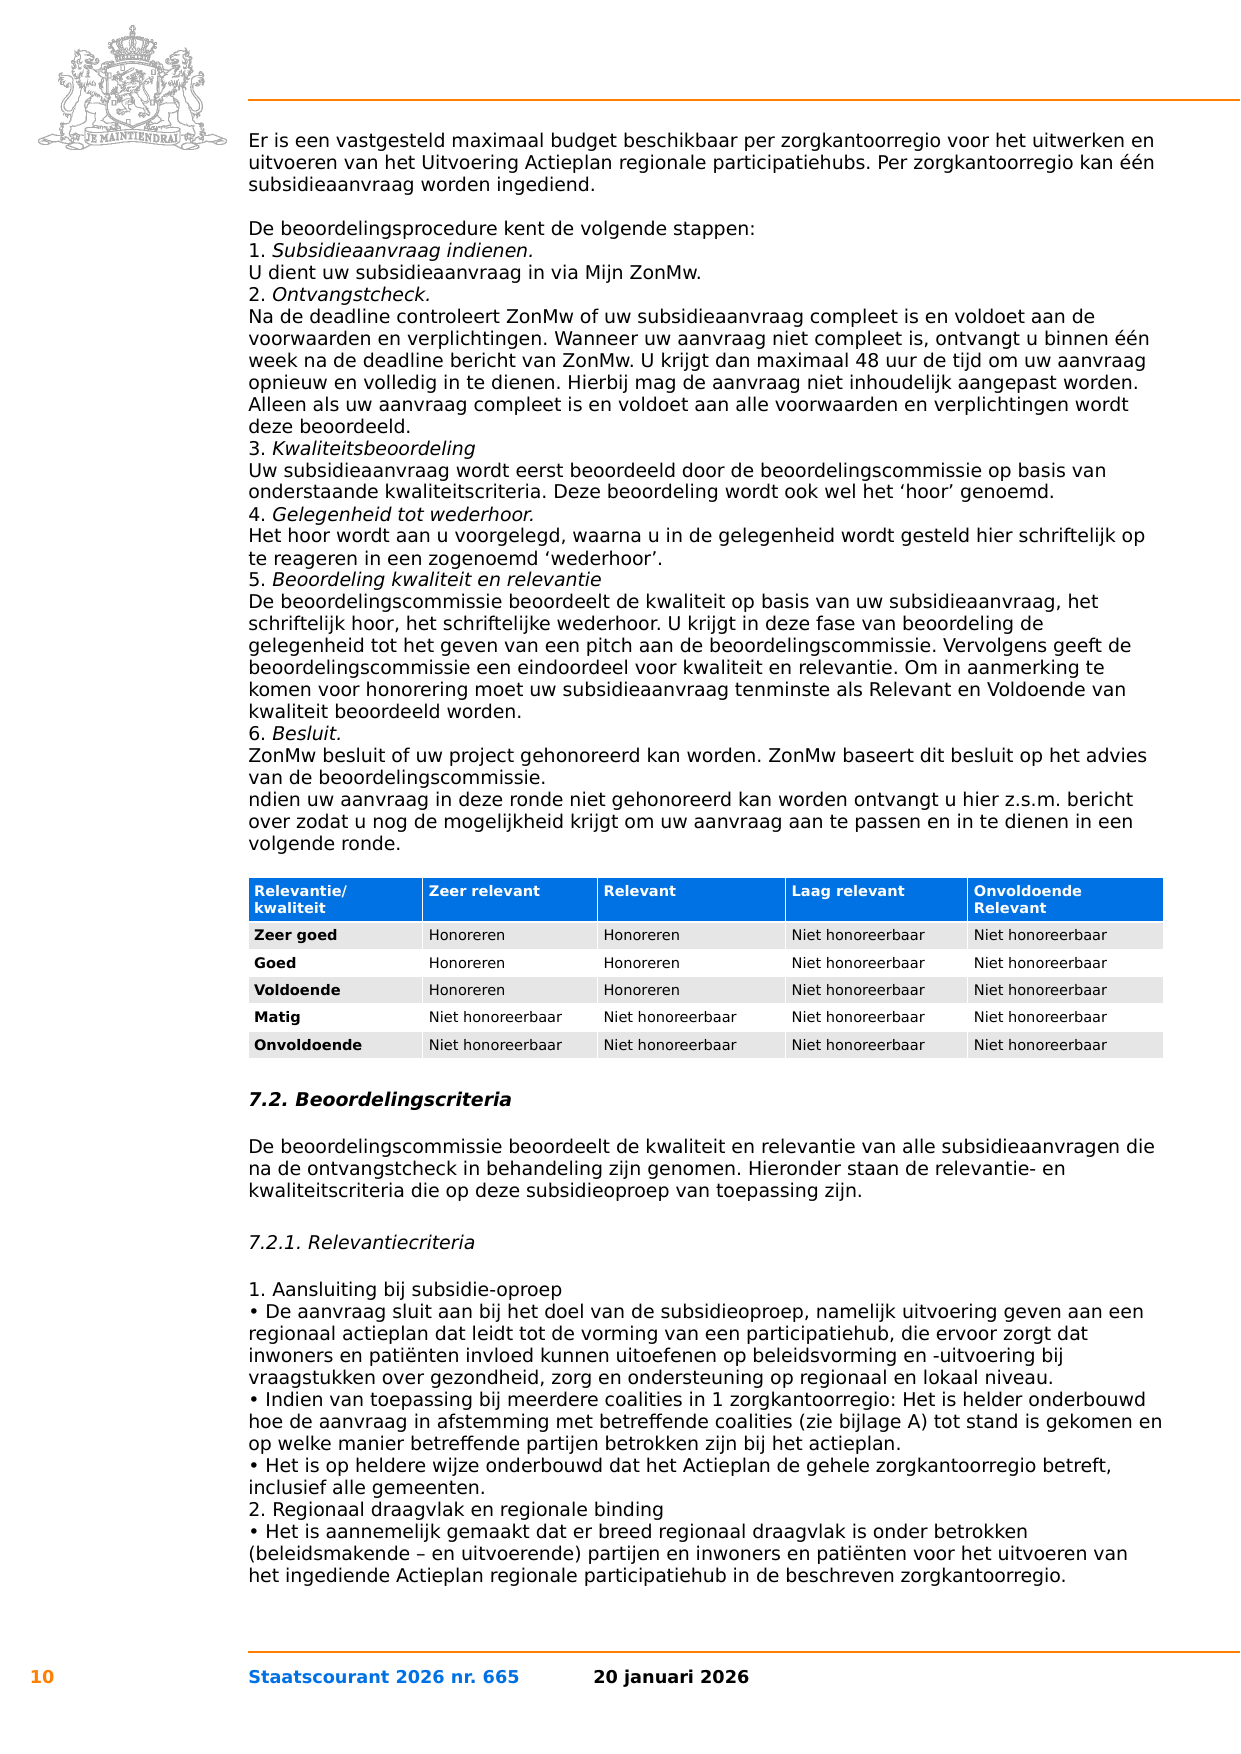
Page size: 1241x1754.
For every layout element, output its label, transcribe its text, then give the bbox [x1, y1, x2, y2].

table_cell Niet honoreerbaar [968, 977, 1163, 1003]
table_cell Niet honoreerbaar [598, 1032, 785, 1058]
text ndien uw aanvraag in deze ronde niet gehonoreerd kan worden ontvangt u hier z.s.m. bericht over zodat u nog de mogelijkheid krijgt om uw aanvraag aan te passen en in te dienen in een volgende ronde. [248, 789, 1163, 855]
table_cell Niet honoreerbaar [786, 1005, 967, 1031]
text 5. Beoordeling kwaliteit en relevantie [248, 569, 1163, 591]
table_cell Zeer goed [249, 923, 422, 949]
text U dient uw subsidieaanvraag in via Mijn ZonMw. [248, 262, 1163, 284]
table_cell Niet honoreerbaar [786, 950, 967, 976]
table_cell Matig [249, 1005, 422, 1031]
table_header Laag relevant [786, 878, 967, 921]
table_cell Goed [249, 950, 422, 976]
table_cell Niet honoreerbaar [786, 977, 967, 1003]
subtitle 7.2.1. Relevantiecriteria [248, 1232, 1163, 1254]
table_header Zeer relevant [423, 878, 597, 921]
text 2. Regionaal draagvlak en regionale binding [248, 1499, 1163, 1521]
text Na de deadline controleert ZonMw of uw subsidieaanvraag compleet is en voldoet aan de voorwaarden en verplichtingen. Wanneer uw aanvraag niet compleet is, ontvangt u binnen één week na de deadline bericht van ZonMw. U krijgt dan maximaal 48 uur de tijd om uw aanvraag opnieuw en volledig in te dienen. Hierbij mag de aanvraag niet inhoudelijk aangepast worden. Alleen als uw aanvraag compleet is en voldoet aan alle voorwaarden en verplichtingen wordt deze beoordeeld. [248, 306, 1163, 437]
table_cell Niet honoreerbaar [423, 1005, 597, 1031]
text • Het is op heldere wijze onderbouwd dat het Actieplan de gehele zorgkantoorregio betreft, inclusief alle gemeenten. [248, 1455, 1163, 1499]
text 3. Kwaliteitsbeoordeling [248, 437, 1163, 459]
table_cell Voldoende [249, 977, 422, 1003]
text Uw subsidieaanvraag wordt eerst beoordeeld door de beoordelingscommissie op basis van onderstaande kwaliteitscriteria. Deze beoordeling wordt ook wel het ‘hoor’ genoemd. [248, 459, 1163, 503]
text 2. Ontvangstcheck. [248, 284, 1163, 306]
subtitle 7.2. Beoordelingscriteria [248, 1089, 1163, 1111]
table_cell Honoreren [598, 923, 785, 949]
table_cell Honoreren [598, 977, 785, 1003]
text Het hoor wordt aan u voorgelegd, waarna u in de gelegenheid wordt gesteld hier schriftelijk op te reageren in een zogenoemd ‘wederhoor’. [248, 525, 1163, 569]
picture [38, 25, 227, 150]
table_cell Honoreren [423, 950, 597, 976]
table_cell Honoreren [423, 923, 597, 949]
table_cell Niet honoreerbaar [786, 1032, 967, 1058]
table_cell Niet honoreerbaar [968, 950, 1163, 976]
text 6. Besluit. [248, 723, 1163, 745]
table_cell Niet honoreerbaar [968, 923, 1163, 949]
table_cell Niet honoreerbaar [598, 1005, 785, 1031]
text De beoordelingscommissie beoordeelt de kwaliteit en relevantie van alle subsidieaanvragen die na de ontvangstcheck in behandeling zijn genomen. Hieronder staan de relevantie- en kwaliteitscriteria die op deze subsidieoproep van toepassing zijn. [248, 1136, 1163, 1202]
table_cell Niet honoreerbaar [423, 1032, 597, 1058]
table_header Onvoldoende Relevant [968, 878, 1163, 921]
table_cell Honoreren [598, 950, 785, 976]
text 4. Gelegenheid tot wederhoor. [248, 503, 1163, 525]
text De beoordelingscommissie beoordeelt de kwaliteit op basis van uw subsidieaanvraag, het schriftelijk hoor, het schriftelijke wederhoor. U krijgt in deze fase van beoordeling de gelegenheid tot het geven van een pitch aan de beoordelingscommissie. Vervolgens geeft de beoordelingscommissie een eindoordeel voor kwaliteit en relevantie. Om in aanmerking te komen voor honorering moet uw subsidieaanvraag tenminste als Relevant en Voldoende van kwaliteit beoordeeld worden. [248, 591, 1163, 723]
table_cell Niet honoreerbaar [968, 1032, 1163, 1058]
text Er is een vastgesteld maximaal budget beschikbaar per zorgkantoorregio voor het uitwerken en uitvoeren van het Uitvoering Actieplan regionale participatiehubs. Per zorgkantoorregio kan één subsidieaanvraag worden ingediend. [248, 130, 1163, 196]
text 1. Aansluiting bij subsidie-oproep [248, 1279, 1163, 1301]
table_header Relevant [598, 878, 785, 921]
table_cell Onvoldoende [249, 1032, 422, 1058]
text • De aanvraag sluit aan bij het doel van de subsidieoproep, namelijk uitvoering geven aan een regionaal actieplan dat leidt tot de vorming van een participatiehub, die ervoor zorgt dat inwoners en patiënten invloed kunnen uitoefenen op beleidsvorming en -uitvoering bij vraagstukken over gezondheid, zorg en ondersteuning op regionaal en lokaal niveau. [248, 1301, 1163, 1389]
text 1. Subsidieaanvraag indienen. [248, 240, 1163, 262]
text • Het is aannemelijk gemaakt dat er breed regionaal draagvlak is onder betrokken (beleidsmakende – en uitvoerende) partijen en inwoners en patiënten voor het uitvoeren van het ingediende Actieplan regionale participatiehub in de beschreven zorgkantoorregio. [248, 1521, 1163, 1587]
text • Indien van toepassing bij meerdere coalities in 1 zorgkantoorregio: Het is helder onderbouwd hoe de aanvraag in afstemming met betreffende coalities (zie bijlage A) tot stand is gekomen en op welke manier betreffende partijen betrokken zijn bij het actieplan. [248, 1389, 1163, 1455]
table_cell Honoreren [423, 977, 597, 1003]
text De beoordelingsprocedure kent de volgende stappen: [248, 218, 1163, 240]
table_header Relevantie/ kwaliteit [249, 878, 422, 921]
table_cell Niet honoreerbaar [968, 1005, 1163, 1031]
table_cell Niet honoreerbaar [786, 923, 967, 949]
text ZonMw besluit of uw project gehonoreerd kan worden. ZonMw baseert dit besluit op het advies van de beoordelingscommissie. [248, 745, 1163, 789]
